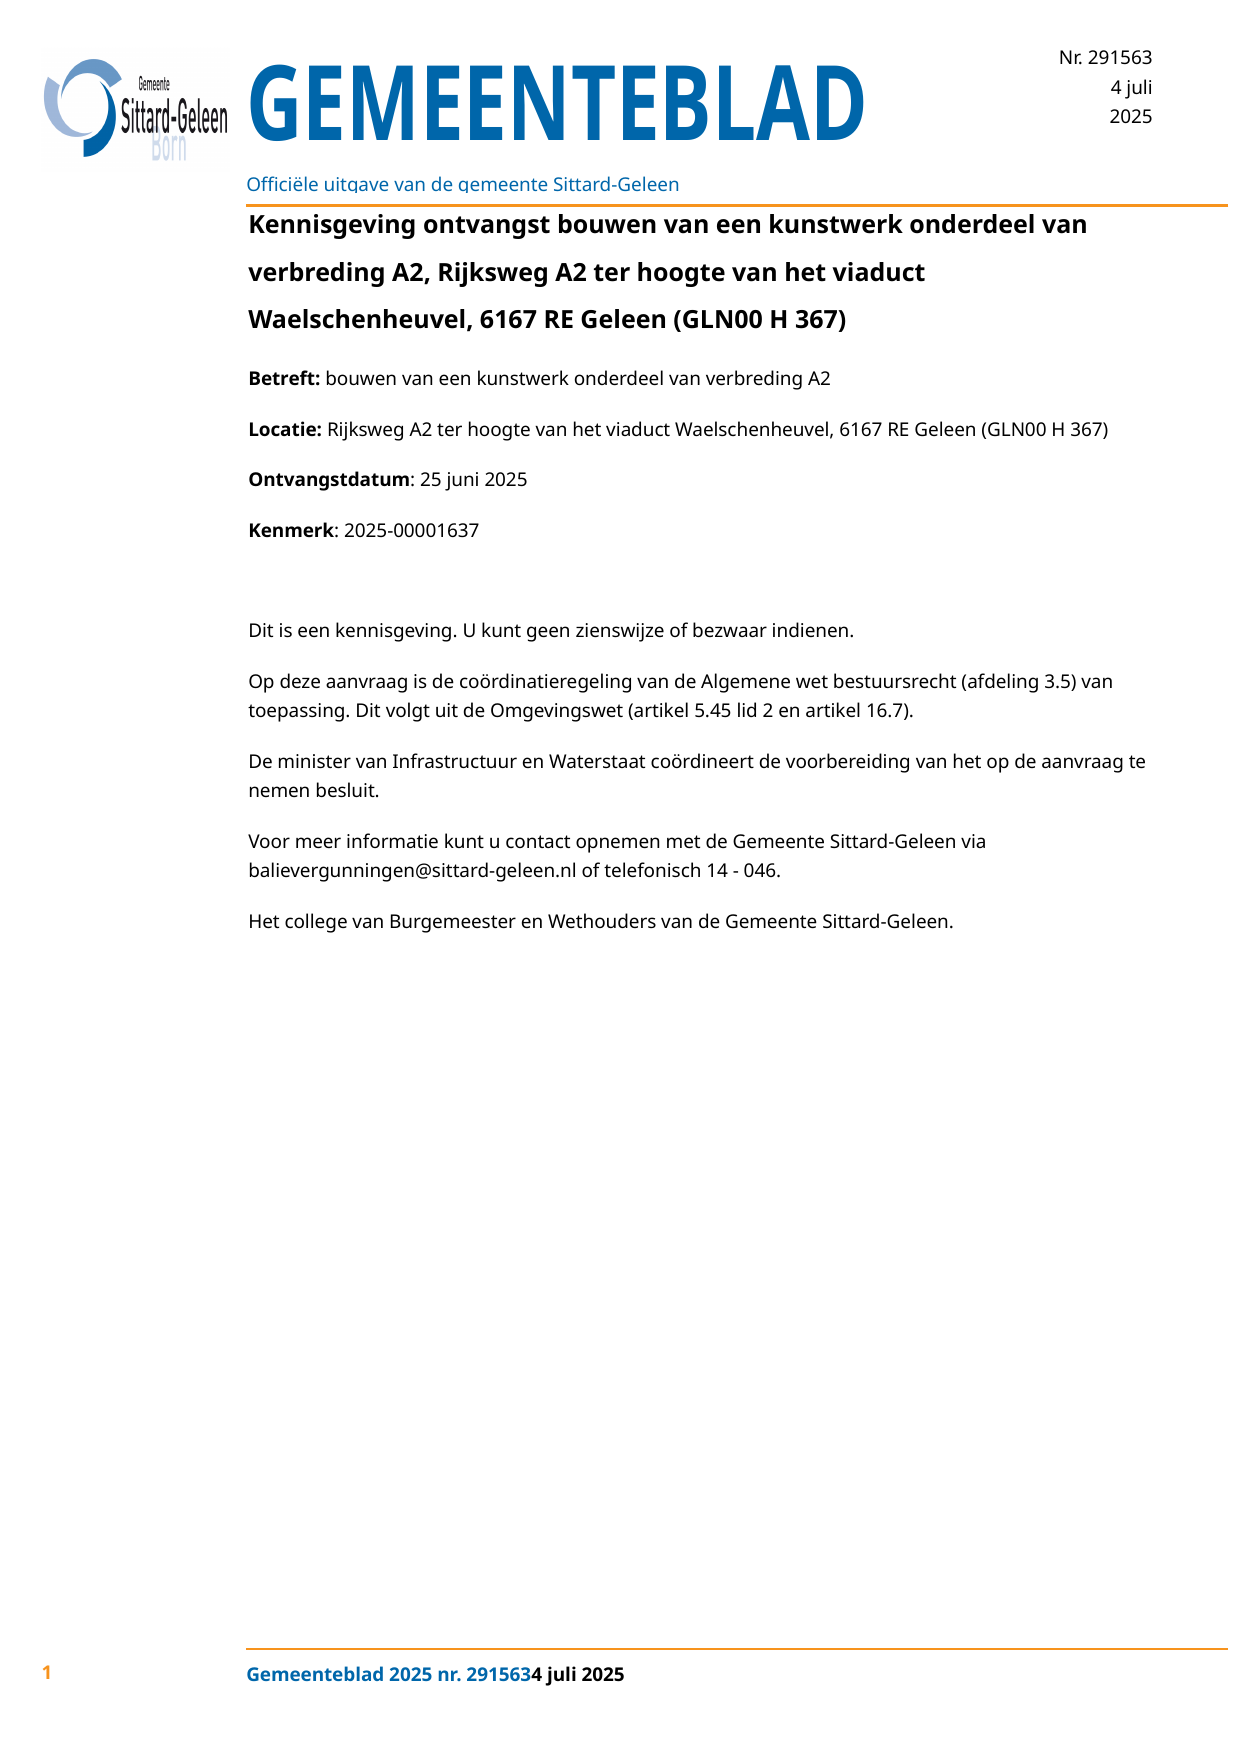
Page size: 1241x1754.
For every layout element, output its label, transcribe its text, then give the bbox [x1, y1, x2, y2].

picture [41, 47, 231, 172]
text Betreft: bouwen van een kunstwerk onderdeel van verbreding A2 [248, 366, 1152, 391]
text Voor meer informatie kunt u contact opnemen met de Gemeente Sittard-Geleen via balievergunningen@sittard-geleen.nl of telefonisch 14 - 046. [248, 828, 1152, 883]
text Het college van Burgemeester en Wethouders van de Gemeente Sittard-Geleen. [248, 908, 1152, 934]
text Op deze aanvraag is de coördinatieregeling van de Algemene wet bestuursrecht (afdeling 3.5) van toepassing. Dit volgt uit de Omgevingswet (artikel 5.45 lid 2 en artikel 16.7). [248, 668, 1152, 723]
text Ontvangstdatum: 25 juni 2025 [248, 466, 1152, 492]
text Locatie: Rijksweg A2 ter hoogte van het viaduct Waelschenheuvel, 6167 RE Geleen (GLN00 H 367) [248, 416, 1152, 442]
text Kennisgeving ontvangst bouwen van een kunstwerk onderdeel van verbreding A2, Rijksweg A2 ter hoogte van het viaduct Waelschenheuvel, 6167 RE Geleen (GLN00 H 367) [248, 207, 1152, 336]
text Dit is een kennisgeving. U kunt geen zienswijze of bezwaar indienen. [248, 618, 1152, 643]
text Kenmerk: 2025-00001637 [248, 517, 1152, 542]
text De minister van Infrastructuur en Waterstaat coördineert de voorbereiding van het op de aanvraag te nemen besluit. [248, 748, 1152, 803]
